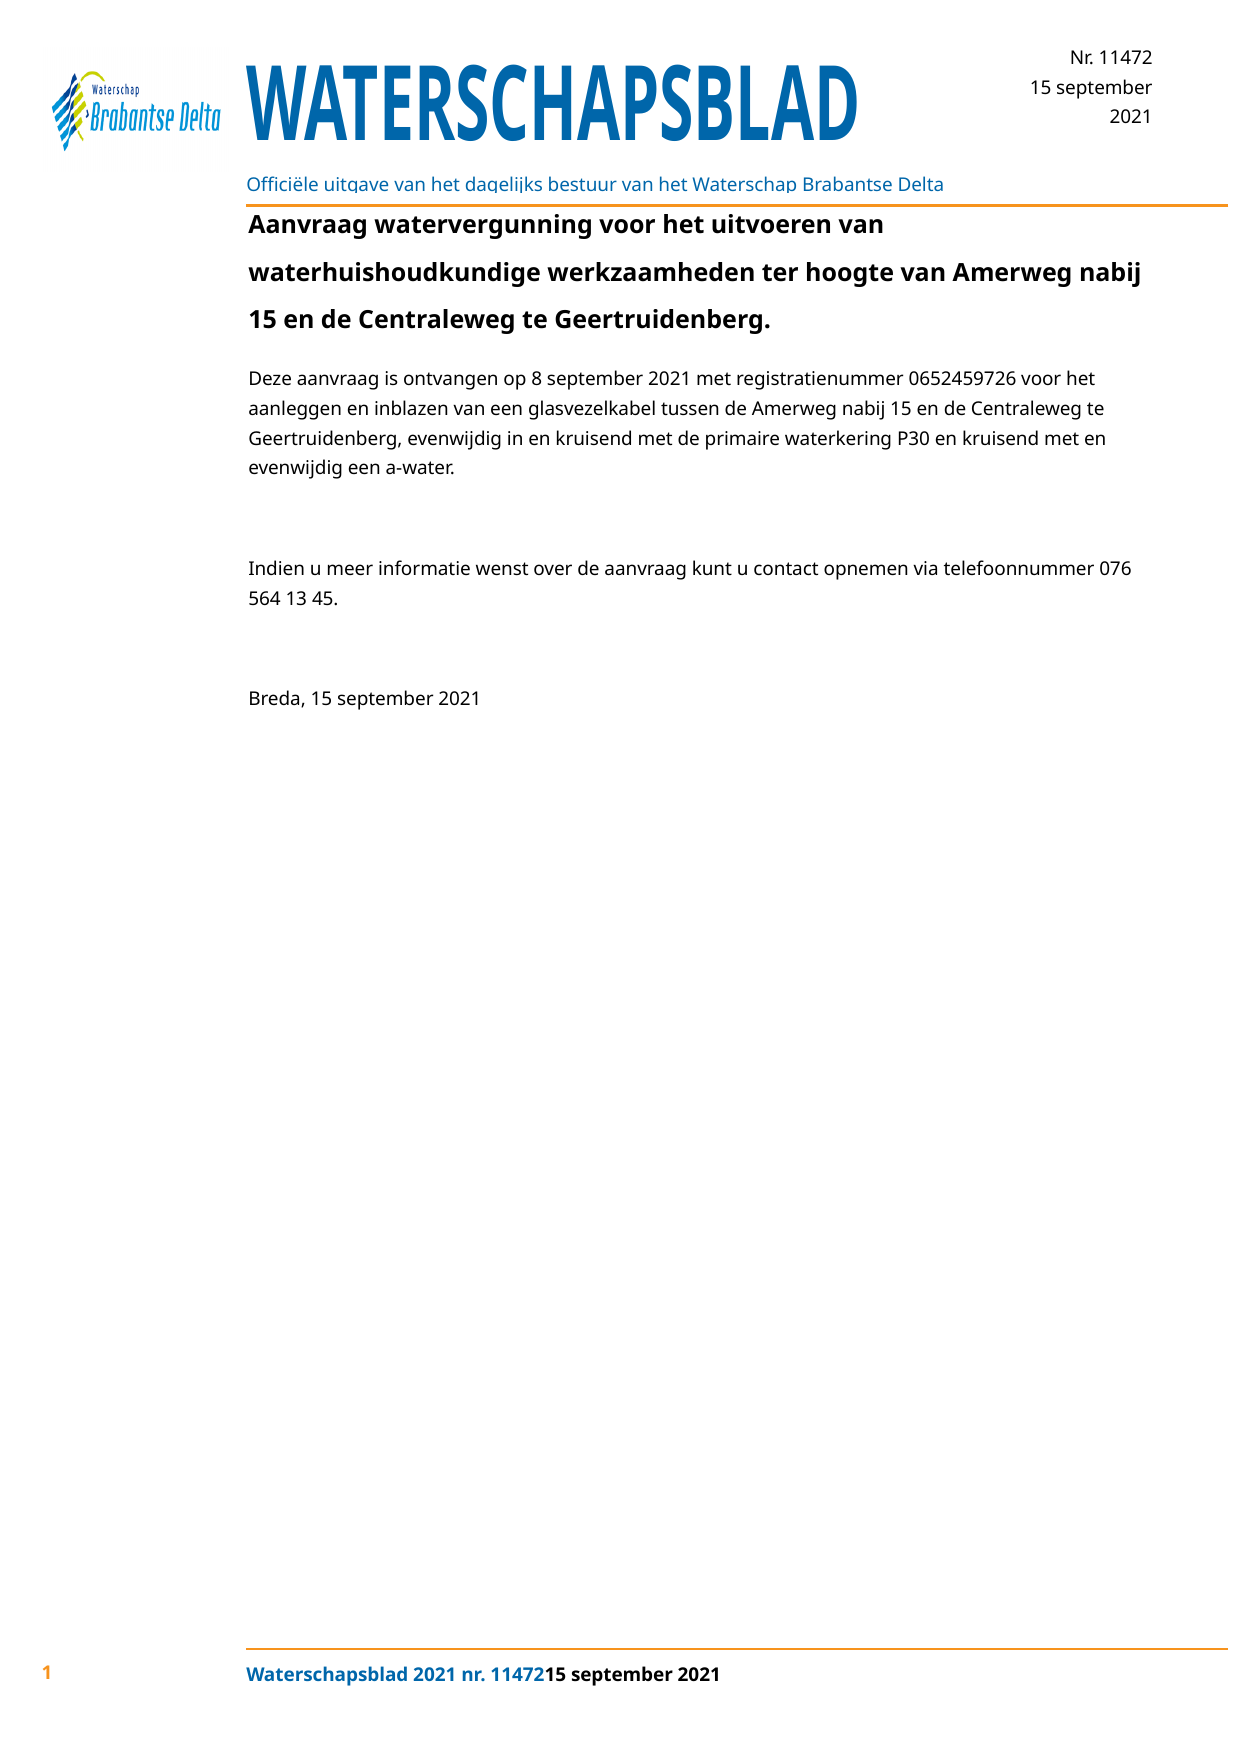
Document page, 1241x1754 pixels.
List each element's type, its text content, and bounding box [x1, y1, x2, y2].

text Deze aanvraag is ontvangen op 8 september 2021 met registratienummer 0652459726 voor het aanleggen en inblazen van een glasvezelkabel tussen de Amerweg nabij 15 en de Centraleweg te Geertruidenberg, evenwijdig in en kruisend met de primaire waterkering P30 en kruisend met en evenwijdig een a-water. [248, 366, 1152, 480]
picture [41, 47, 231, 172]
text Indien u meer informatie wenst over de aanvraag kunt u contact opnemen via telefoonnummer 076 564 13 45. [248, 555, 1152, 610]
text Aanvraag watervergunning voor het uitvoeren van waterhuishoudkundige werkzaamheden ter hoogte van Amerweg nabij 15 en de Centraleweg te Geertruidenberg. [248, 207, 1152, 336]
text Breda, 15 september 2021 [248, 686, 1152, 711]
